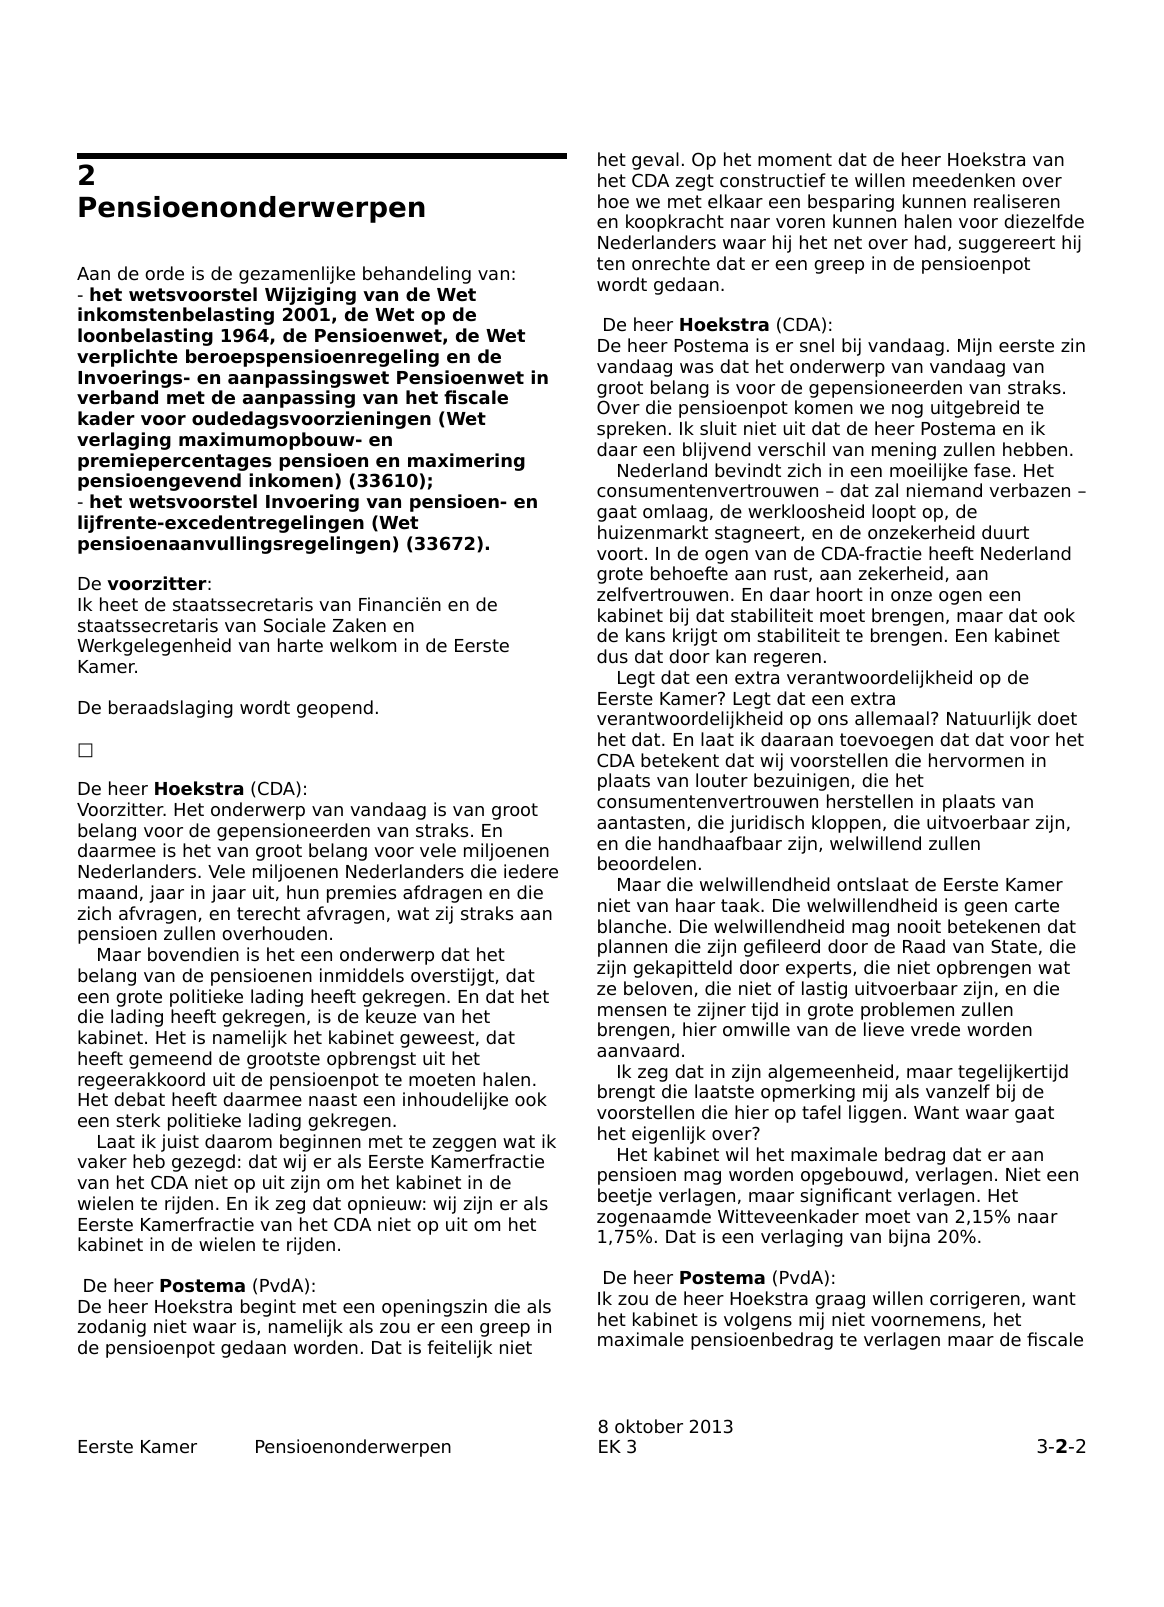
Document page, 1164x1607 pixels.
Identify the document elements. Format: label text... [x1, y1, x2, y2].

text De heer Postema is er snel bij vandaag. Mijn eerste zin vandaag was dat het onderwerp van vandaag van groot belang is voor de gepensioneerden van straks. Over die pensioenpot komen we nog uitgebreid te spreken. Ik sluit niet uit dat de heer Postema en ik daar een blijvend verschil van mening zullen hebben. [596, 336, 1087, 460]
text Het kabinet wil het maximale bedrag dat er aan pensioen mag worden opgebouwd, verlagen. Niet een beetje verlagen, maar significant verlagen. Het zogenaamde Witteveenkader moet van 2,15% naar 1,75%. Dat is een verlaging van bijna 20%. [596, 1144, 1087, 1248]
text Ik heet de staatssecretaris van Financiën en de staatssecretaris van Sociale Zaken en Werkgelegenheid van harte welkom in de Eerste Kamer. [77, 595, 567, 678]
text Legt dat een extra verantwoordelijkheid op de Eerste Kamer? Legt dat een extra verantwoordelijkheid op ons allemaal? Natuurlijk doet het dat. En laat ik daaraan toevoegen dat dat voor het CDA betekent dat wij voorstellen die hervormen in plaats van louter bezuinigen, die het consumentenvertrouwen herstellen in plaats van aantasten, die juridisch kloppen, die uitvoerbaar zijn, en die handhaafbaar zijn, welwillend zullen beoordelen. [596, 668, 1087, 875]
text De heer Hoekstra (CDA): [596, 315, 1087, 336]
text □ [77, 738, 567, 759]
text De voorzitter: [77, 574, 567, 595]
text De beraadslaging wordt geopend. [77, 698, 567, 718]
text - het wetsvoorstel Invoering van pensioen- en lijfrente-excedentregelingen (Wet pensioenaanvullingsregelingen) (33672). [77, 492, 567, 554]
text Laat ik juist daarom beginnen met te zeggen wat ik vaker heb gezegd: dat wij er als Eerste Kamerfractie van het CDA niet op uit zijn om het kabinet in de wielen te rijden. En ik zeg dat opnieuw: wij zijn er als Eerste Kamerfractie van het CDA niet op uit om het kabinet in de wielen te rijden. [77, 1132, 567, 1256]
text Voorzitter. Het onderwerp van vandaag is van groot belang voor de gepensioneerden van straks. En daarmee is het van groot belang voor vele miljoenen Nederlanders. Vele miljoenen Nederlanders die iedere maand, jaar in jaar uit, hun premies afdragen en die zich afvragen, en terecht afvragen, wat zij straks aan pensioen zullen overhouden. [77, 800, 567, 945]
text Maar die welwillendheid ontslaat de Eerste Kamer niet van haar taak. Die welwillendheid is geen carte blanche. Die welwillendheid mag nooit betekenen dat plannen die zijn gefileerd door de Raad van State, die zijn gekapitteld door experts, die niet opbrengen wat ze beloven, die niet of lastig uitvoerbaar zijn, en die mensen te zijner tijd in grote problemen zullen brengen, hier omwille van de lieve vrede worden aanvaard. [596, 875, 1087, 1062]
text Ik zeg dat in zijn algemeenheid, maar tegelijkertijd brengt die laatste opmerking mij als vanzelf bij de voorstellen die hier op tafel liggen. Want waar gaat het eigenlijk over? [596, 1062, 1087, 1144]
text het geval. Op het moment dat de heer Hoekstra van het CDA zegt constructief te willen meedenken over hoe we met elkaar een besparing kunnen realiseren en koopkracht naar voren kunnen halen voor diezelfde Nederlanders waar hij het net over had, suggereert hij ten onrechte dat er een greep in de pensioenpot wordt gedaan. [596, 150, 1087, 295]
text De heer Postema (PvdA): [77, 1276, 567, 1297]
text Ik zou de heer Hoekstra graag willen corrigeren, want het kabinet is volgens mij niet voornemens, het maximale pensioenbedrag te verlagen maar de fiscale [596, 1289, 1087, 1351]
text Aan de orde is de gezamenlijke behandeling van: [77, 264, 567, 284]
text Maar bovendien is het een onderwerp dat het belang van de pensioenen inmiddels overstijgt, dat een grote politieke lading heeft gekregen. En dat het die lading heeft gekregen, is de keuze van het kabinet. Het is namelijk het kabinet geweest, dat heeft gemeend de grootste opbrengst uit het regeerakkoord uit de pensioenpot te moeten halen. Het debat heeft daarmee naast een inhoudelijke ook een sterk politieke lading gekregen. [77, 945, 567, 1132]
title 2 Pensioenonderwerpen [77, 159, 567, 224]
text Nederland bevindt zich in een moeilijke fase. Het consumentenvertrouwen – dat zal niemand verbazen – gaat omlaag, de werkloosheid loopt op, de huizenmarkt stagneert, en de onzekerheid duurt voort. In de ogen van de CDA-fractie heeft Nederland grote behoefte aan rust, aan zekerheid, aan zelfvertrouwen. En daar hoort in onze ogen een kabinet bij dat stabiliteit moet brengen, maar dat ook de kans krijgt om stabiliteit te brengen. Een kabinet dus dat door kan regeren. [596, 460, 1087, 668]
text - het wetsvoorstel Wijziging van de Wet inkomstenbelasting 2001, de Wet op de loonbelasting 1964, de Pensioenwet, de Wet verplichte beroepspensioenregeling en de Invoerings- en aanpassingswet Pensioenwet in verband met de aanpassing van het fiscale kader voor oudedagsvoorzieningen (Wet verlaging maximumopbouw- en premiepercentages pensioen en maximering pensioengevend inkomen) (33610); [77, 284, 567, 492]
text De heer Postema (PvdA): [596, 1268, 1087, 1289]
text De heer Hoekstra begint met een openingszin die als zodanig niet waar is, namelijk als zou er een greep in de pensioenpot gedaan worden. Dat is feitelijk niet [77, 1297, 567, 1359]
text De heer Hoekstra (CDA): [77, 779, 567, 800]
